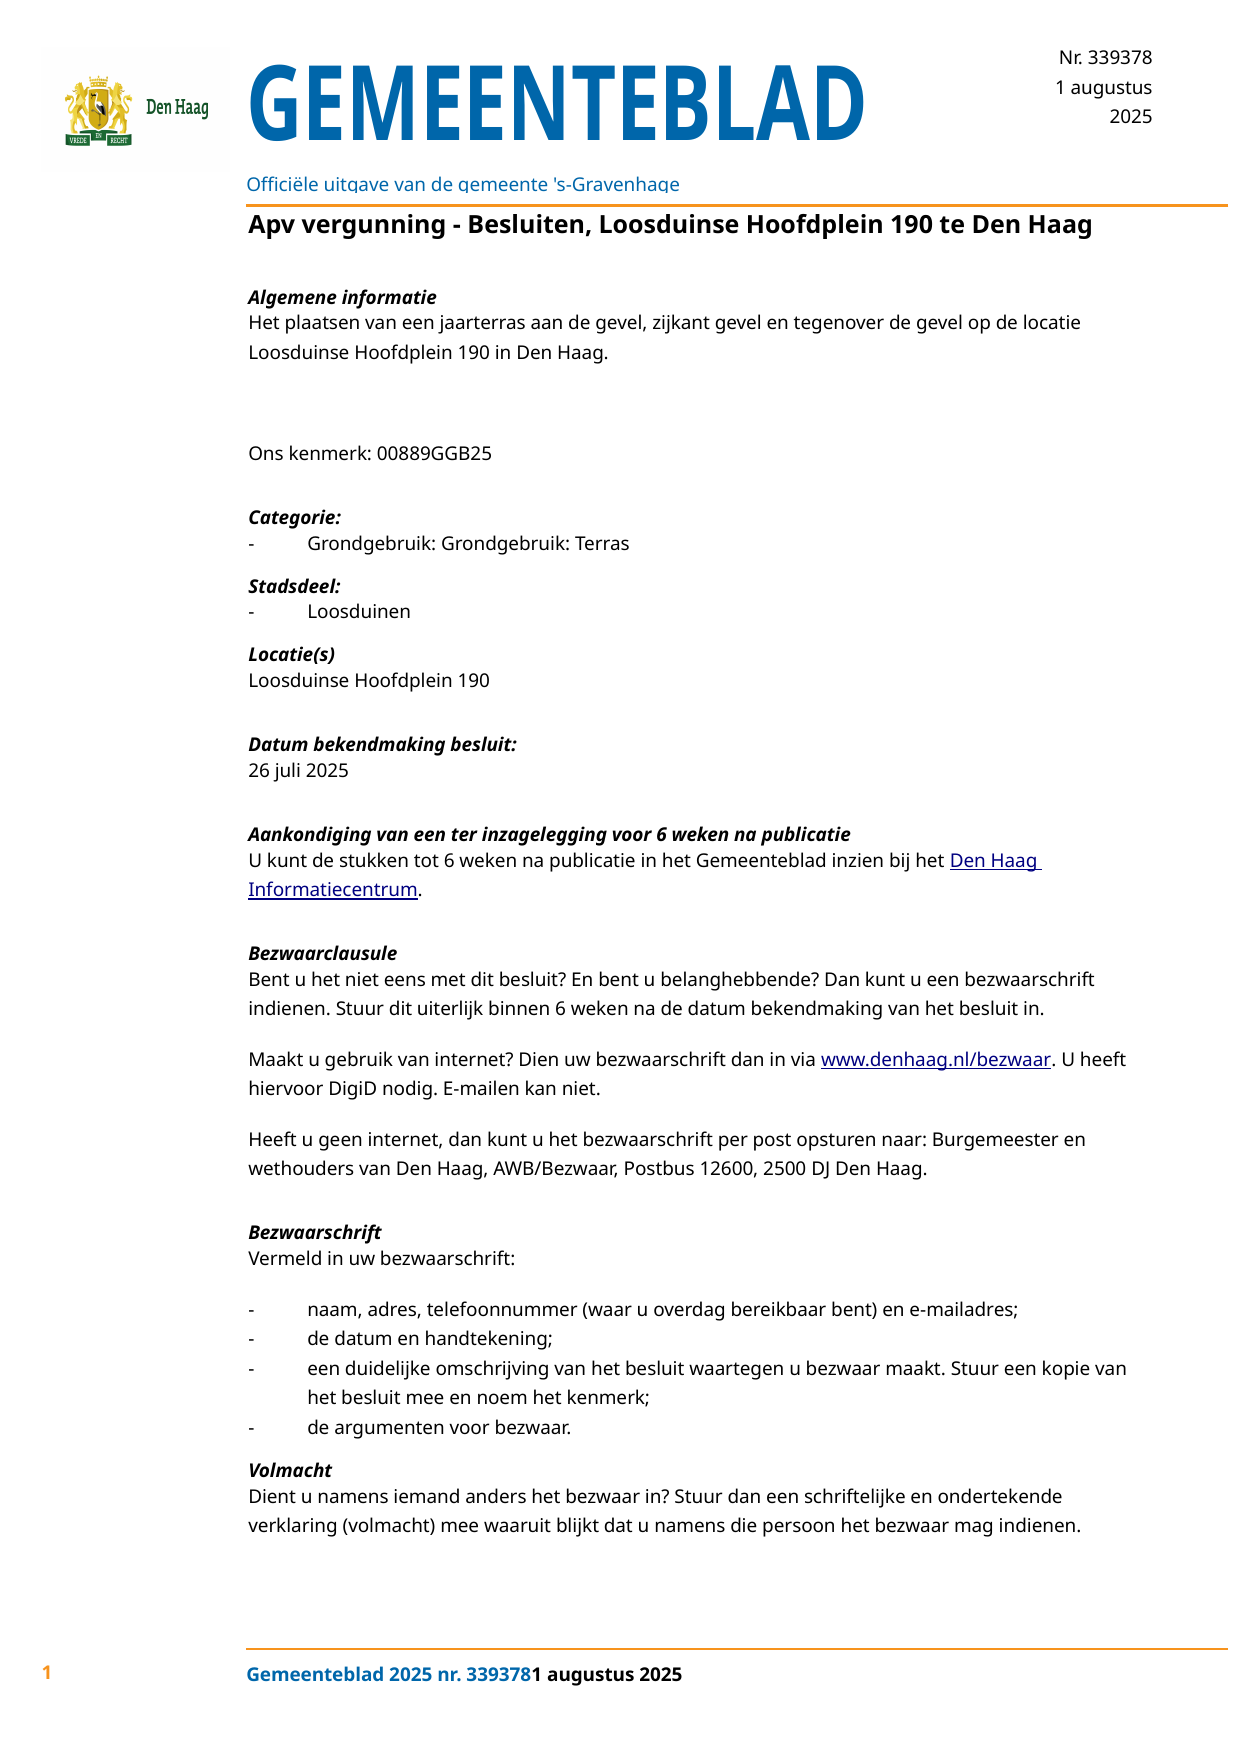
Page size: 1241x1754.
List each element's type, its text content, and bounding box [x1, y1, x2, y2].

text Ons kenmerk: 00889GGB25 [248, 440, 1152, 466]
list de datum en handtekening; [248, 1325, 1152, 1351]
text Heeft u geen internet, dan kunt u het bezwaarschrift per post opsturen naar: Burgemeester en wethouders van Den Haag, AWB/Bezwaar, Postbus 12600, 2500 DJ Den Haag. [248, 1126, 1152, 1181]
text Maakt u gebruik van internet? Dien uw bezwaarschrift dan in via www.denhaag.nl/bezwaar. U heeft hiervoor DigiD nodig. E-mailen kan niet. [248, 1046, 1152, 1101]
text Apv vergunning - Besluiten, Loosduinse Hoofdplein 190 te Den Haag [248, 207, 1152, 241]
text Stadsdeel: [248, 573, 1152, 598]
text Dient u namens iemand anders het bezwaar in? Stuur dan een schriftelijke en ondertekende verklaring (volmacht) mee waaruit blijkt dat u namens die persoon het bezwaar mag indienen. [248, 1483, 1152, 1538]
text Het plaatsen van een jaarterras aan de gevel, zijkant gevel en tegenover de gevel op de locatie Loosduinse Hoofdplein 190 in Den Haag. [248, 309, 1152, 365]
text Loosduinse Hoofdplein 190 [248, 667, 1152, 693]
list de argumenten voor bezwaar. [248, 1414, 1152, 1440]
text 26 juli 2025 [248, 757, 1152, 783]
text Volmacht [248, 1457, 1152, 1483]
picture [41, 47, 231, 172]
list een duidelijke omschrijving van het besluit waartegen u bezwaar maakt. Stuur een kopie van het besluit mee en noem het kenmerk; [248, 1355, 1152, 1410]
text Aankondiging van een ter inzagelegging voor 6 weken na publicatie [248, 821, 1152, 847]
text Algemene informatie [248, 284, 1152, 309]
text Bent u het niet eens met dit besluit? En bent u belanghebbende? Dan kunt u een bezwaarschrift indienen. Stuur dit uiterlijk binnen 6 weken na de datum bekendmaking van het besluit in. [248, 966, 1152, 1021]
text U kunt de stukken tot 6 weken na publicatie in het Gemeenteblad inzien bij het Den Haag Informatiecentrum. [248, 847, 1152, 902]
list Loosduinen [248, 598, 1152, 624]
text Locatie(s) [248, 642, 1152, 667]
text Bezwaarschrift [248, 1219, 1152, 1245]
text Categorie: [248, 504, 1152, 530]
text Bezwaarclausule [248, 940, 1152, 966]
list Grondgebruik: Grondgebruik: Terras [248, 530, 1152, 555]
text Vermeld in uw bezwaarschrift: [248, 1245, 1152, 1271]
text Datum bekendmaking besluit: [248, 731, 1152, 757]
list naam, adres, telefoonnummer (waar u overdag bereikbaar bent) en e-mailadres; [248, 1296, 1152, 1321]
